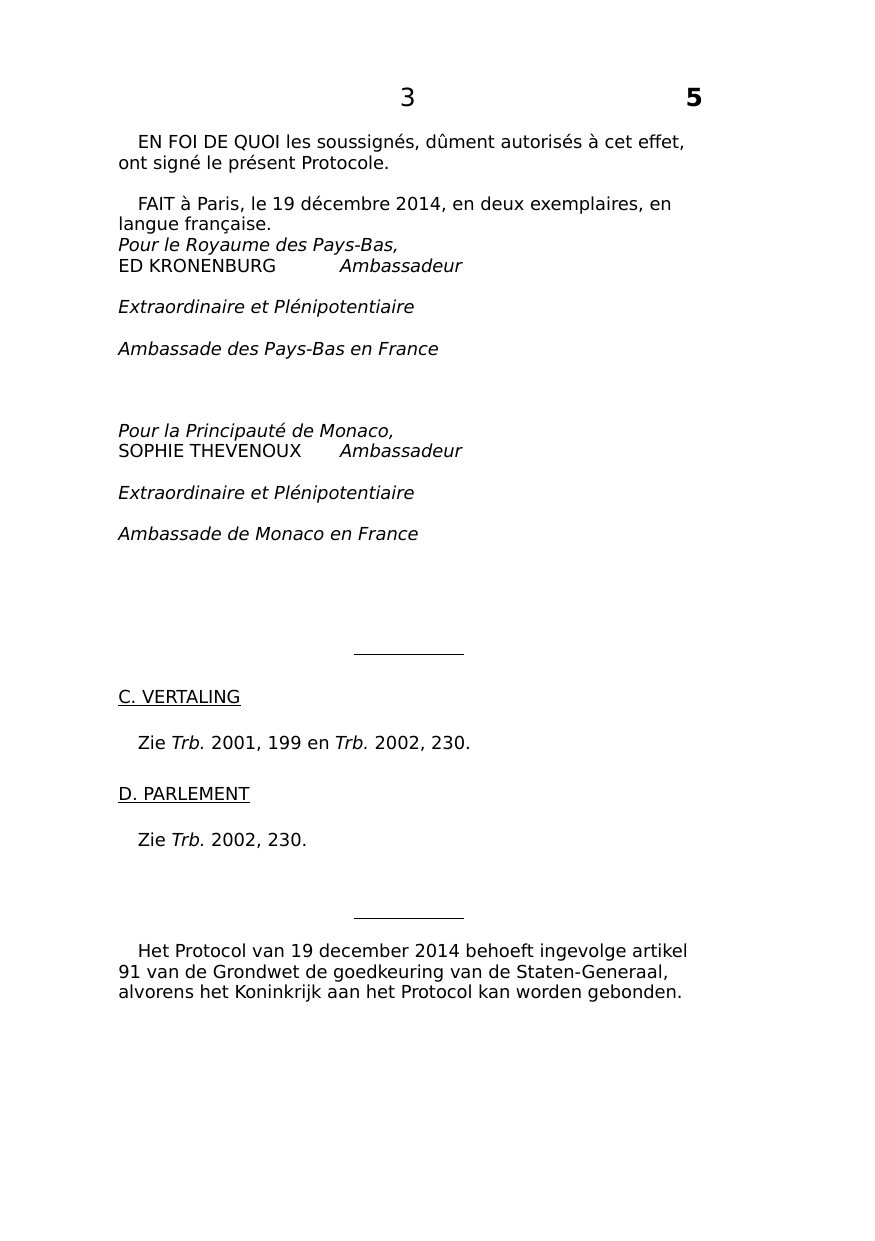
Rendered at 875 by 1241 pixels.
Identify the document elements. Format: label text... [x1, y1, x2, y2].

text FAIT à Paris, le 19 décembre 2014, en deux exemplaires, en langue française. [118, 193, 703, 235]
text Zie Trb. 2002, 230. [118, 829, 703, 850]
text Pour la Principauté de Monaco, SOPHIE THEVENOUX Ambassadeur Extraordinaire et Plénipotentiaire Ambassade de Monaco en France [118, 421, 703, 586]
subtitle C. VERTALING [118, 687, 703, 708]
text Zie Trb. 2001, 199 en Trb. 2002, 230. [118, 733, 703, 754]
text Pour le Royaume des Pays-Bas, ED KRONENBURG Ambassadeur Extraordinaire et Plénipotentiaire Ambassade des Pays-Bas en France [118, 235, 703, 401]
subtitle D. PARLEMENT [118, 784, 703, 804]
text Het Protocol van 19 december 2014 behoeft ingevolge artikel 91 van de Grondwet de goedkeuring van de Staten-Generaal, alvorens het Koninkrijk aan het Protocol kan worden gebonden. [118, 941, 703, 1003]
text EN FOI DE QUOI les soussignés, dûment autorisés à cet effet, ont signé le présent Protocole. [118, 132, 703, 173]
